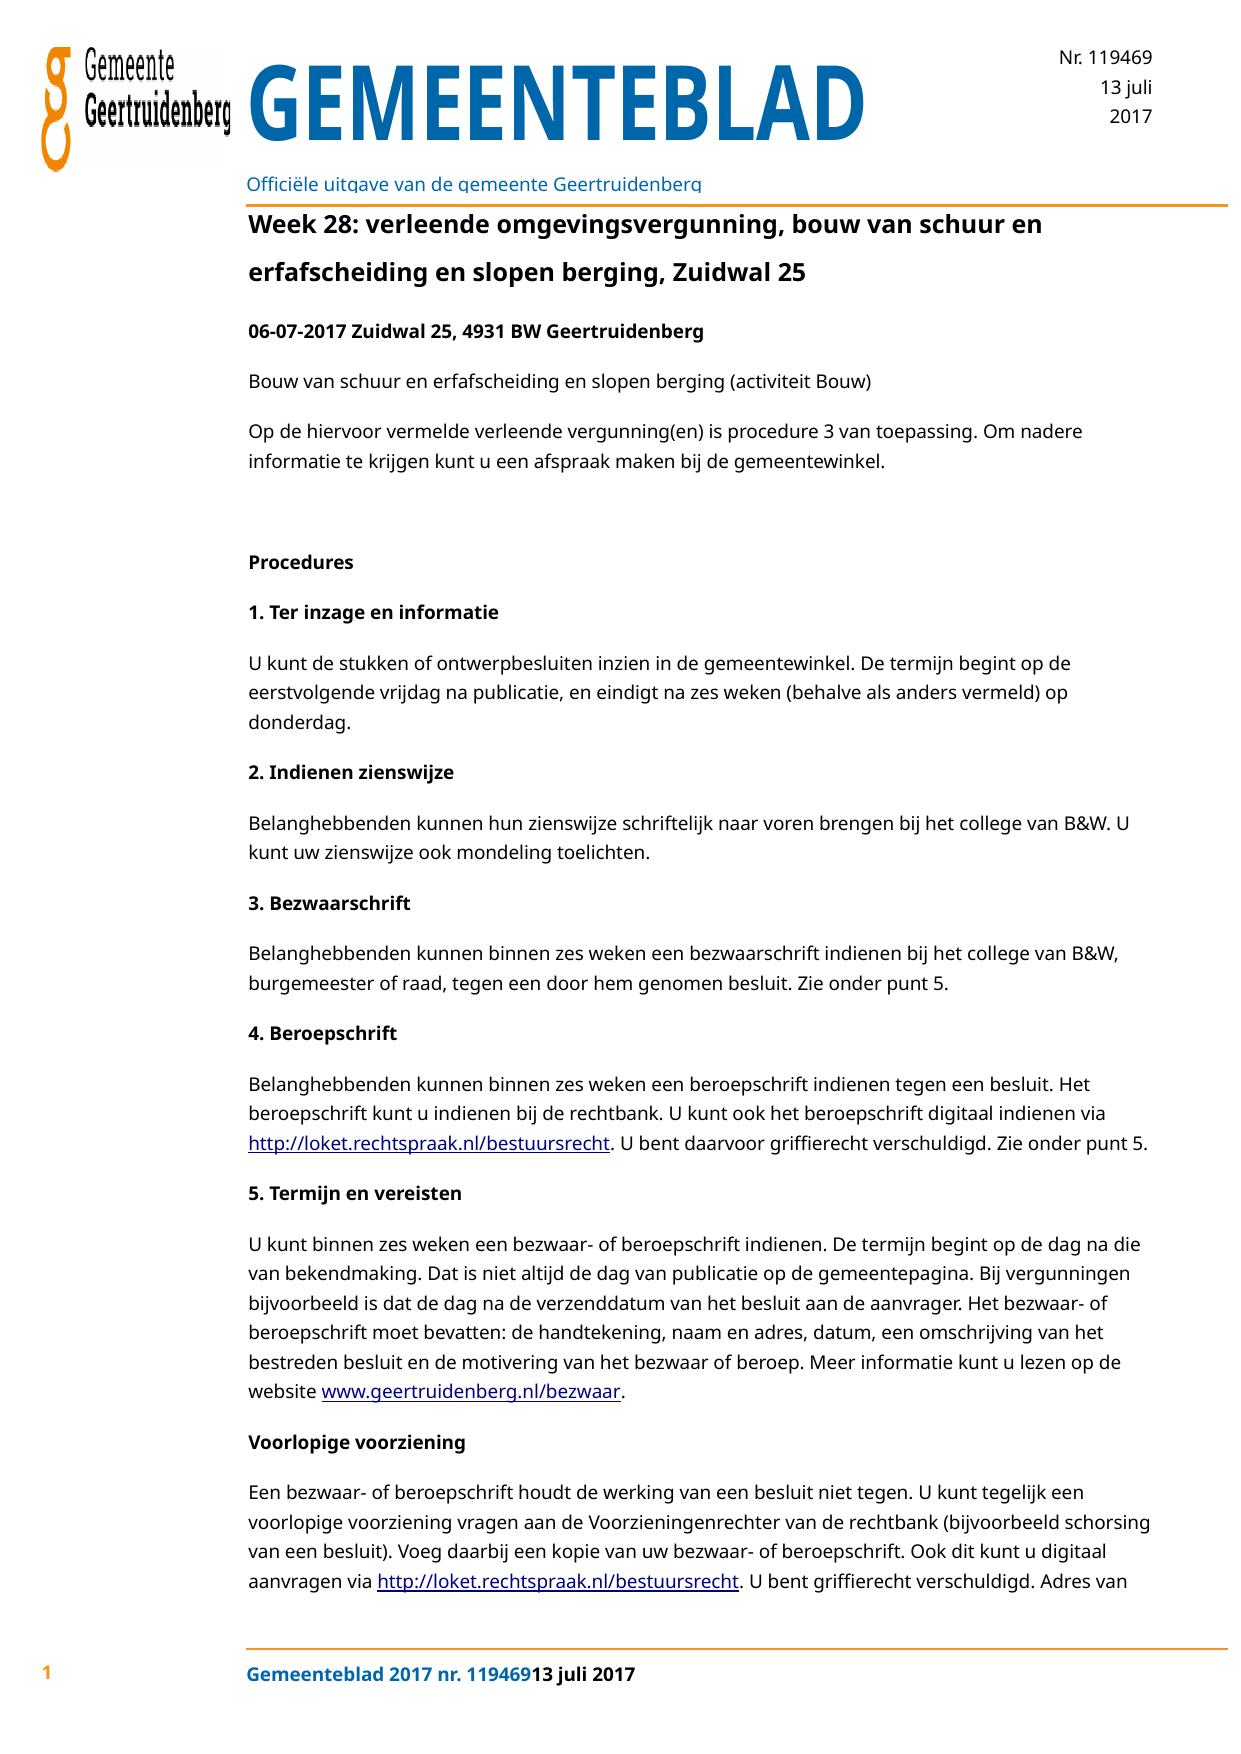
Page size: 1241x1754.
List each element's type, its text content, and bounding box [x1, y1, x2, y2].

text 3. Bezwaarschrift [248, 890, 1152, 916]
text Een bezwaar- of beroepschrift houdt de werking van een besluit niet tegen. U kunt tegelijk een voorlopige voorziening vragen aan de Voorzieningenrechter van de rechtbank (bijvoorbeeld schorsing van een besluit). Voeg daarbij een kopie van uw bezwaar- of beroepschrift. Ook dit kunt u digitaal aanvragen via http://loket.rechtspraak.nl/bestuursrecht. U bent griffierecht verschuldigd. Adres van [248, 1479, 1152, 1594]
text 06-07-2017 Zuidwal 25, 4931 BW Geertruidenberg [248, 318, 1152, 344]
text U kunt de stukken of ontwerpbesluiten inzien in de gemeentewinkel. De termijn begint op de eerstvolgende vrijdag na publicatie, en eindigt na zes weken (behalve als anders vermeld) op donderdag. [248, 650, 1152, 735]
text Voorlopige voorziening [248, 1429, 1152, 1455]
text 4. Beroepschrift [248, 1020, 1152, 1046]
text Belanghebbenden kunnen binnen zes weken een bezwaarschrift indienen bij het college van B&W, burgemeester of raad, tegen een door hem genomen besluit. Zie onder punt 5. [248, 940, 1152, 996]
text 5. Termijn en vereisten [248, 1180, 1152, 1206]
text 2. Indienen zienswijze [248, 759, 1152, 785]
picture [41, 47, 231, 172]
text Bouw van schuur en erfafscheiding en slopen berging (activiteit Bouw) [248, 368, 1152, 394]
text Belanghebbenden kunnen binnen zes weken een beroepschrift indienen tegen een besluit. Het beroepschrift kunt u indienen bij de rechtbank. U kunt ook het beroepschrift digitaal indienen via http://loket.rechtspraak.nl/bestuursrecht. U bent daarvoor griffierecht verschuldigd. Zie onder punt 5. [248, 1071, 1152, 1156]
text Procedures [248, 549, 1152, 575]
text Op de hiervoor vermelde verleende vergunning(en) is procedure 3 van toepassing. Om nadere informatie te krijgen kunt u een afspraak maken bij de gemeentewinkel. [248, 419, 1152, 474]
text U kunt binnen zes weken een bezwaar- of beroepschrift indienen. De termijn begint op de dag na die van bekendmaking. Dat is niet altijd de dag van publicatie op de gemeentepagina. Bij vergunningen bijvoorbeeld is dat de dag na de verzenddatum van het besluit aan de aanvrager. Het bezwaar- of beroepschrift moet bevatten: de handtekening, naam en adres, datum, een omschrijving van het bestreden besluit en de motivering van het bezwaar of beroep. Meer informatie kunt u lezen op de website www.geertruidenberg.nl/bezwaar. [248, 1231, 1152, 1404]
text Belanghebbenden kunnen hun zienswijze schriftelijk naar voren brengen bij het college van B&W. U kunt uw zienswijze ook mondeling toelichten. [248, 810, 1152, 865]
text 1. Ter inzage en informatie [248, 599, 1152, 625]
text Week 28: verleende omgevingsvergunning, bouw van schuur en erfafscheiding en slopen berging, Zuidwal 25 [248, 207, 1152, 288]
